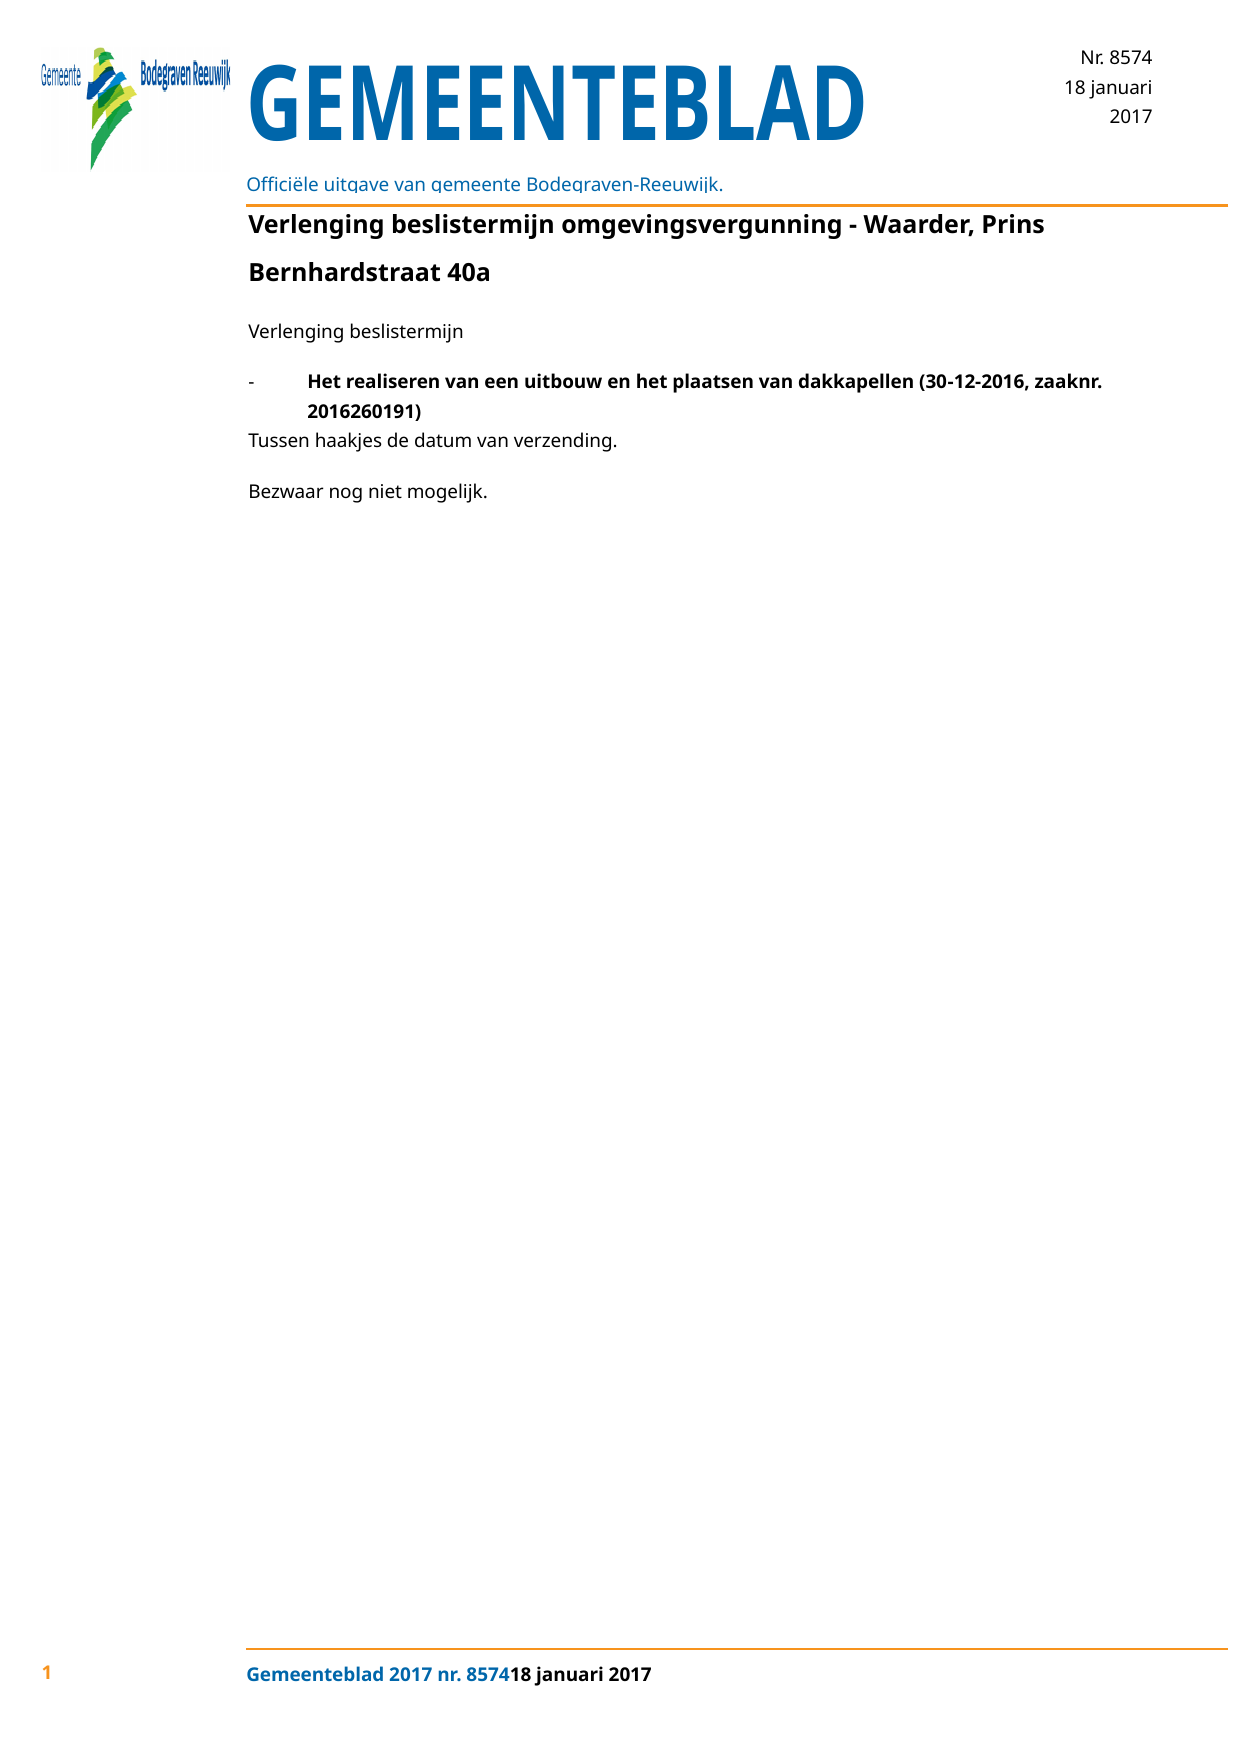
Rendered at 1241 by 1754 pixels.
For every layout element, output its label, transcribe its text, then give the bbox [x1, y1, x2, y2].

picture [41, 47, 231, 172]
list Het realiseren van een uitbouw en het plaatsen van dakkapellen (30‑12‑2016, zaaknr. 2016260191) [248, 368, 1152, 424]
text Verlenging beslistermijn [248, 318, 1152, 344]
text Bezwaar nog niet mogelijk. [248, 478, 1152, 504]
text Verlenging beslistermijn omgevingsvergunning - Waarder, Prins Bernhardstraat 40a [248, 207, 1152, 288]
text Tussen haakjes de datum van verzending. [248, 427, 1152, 453]
